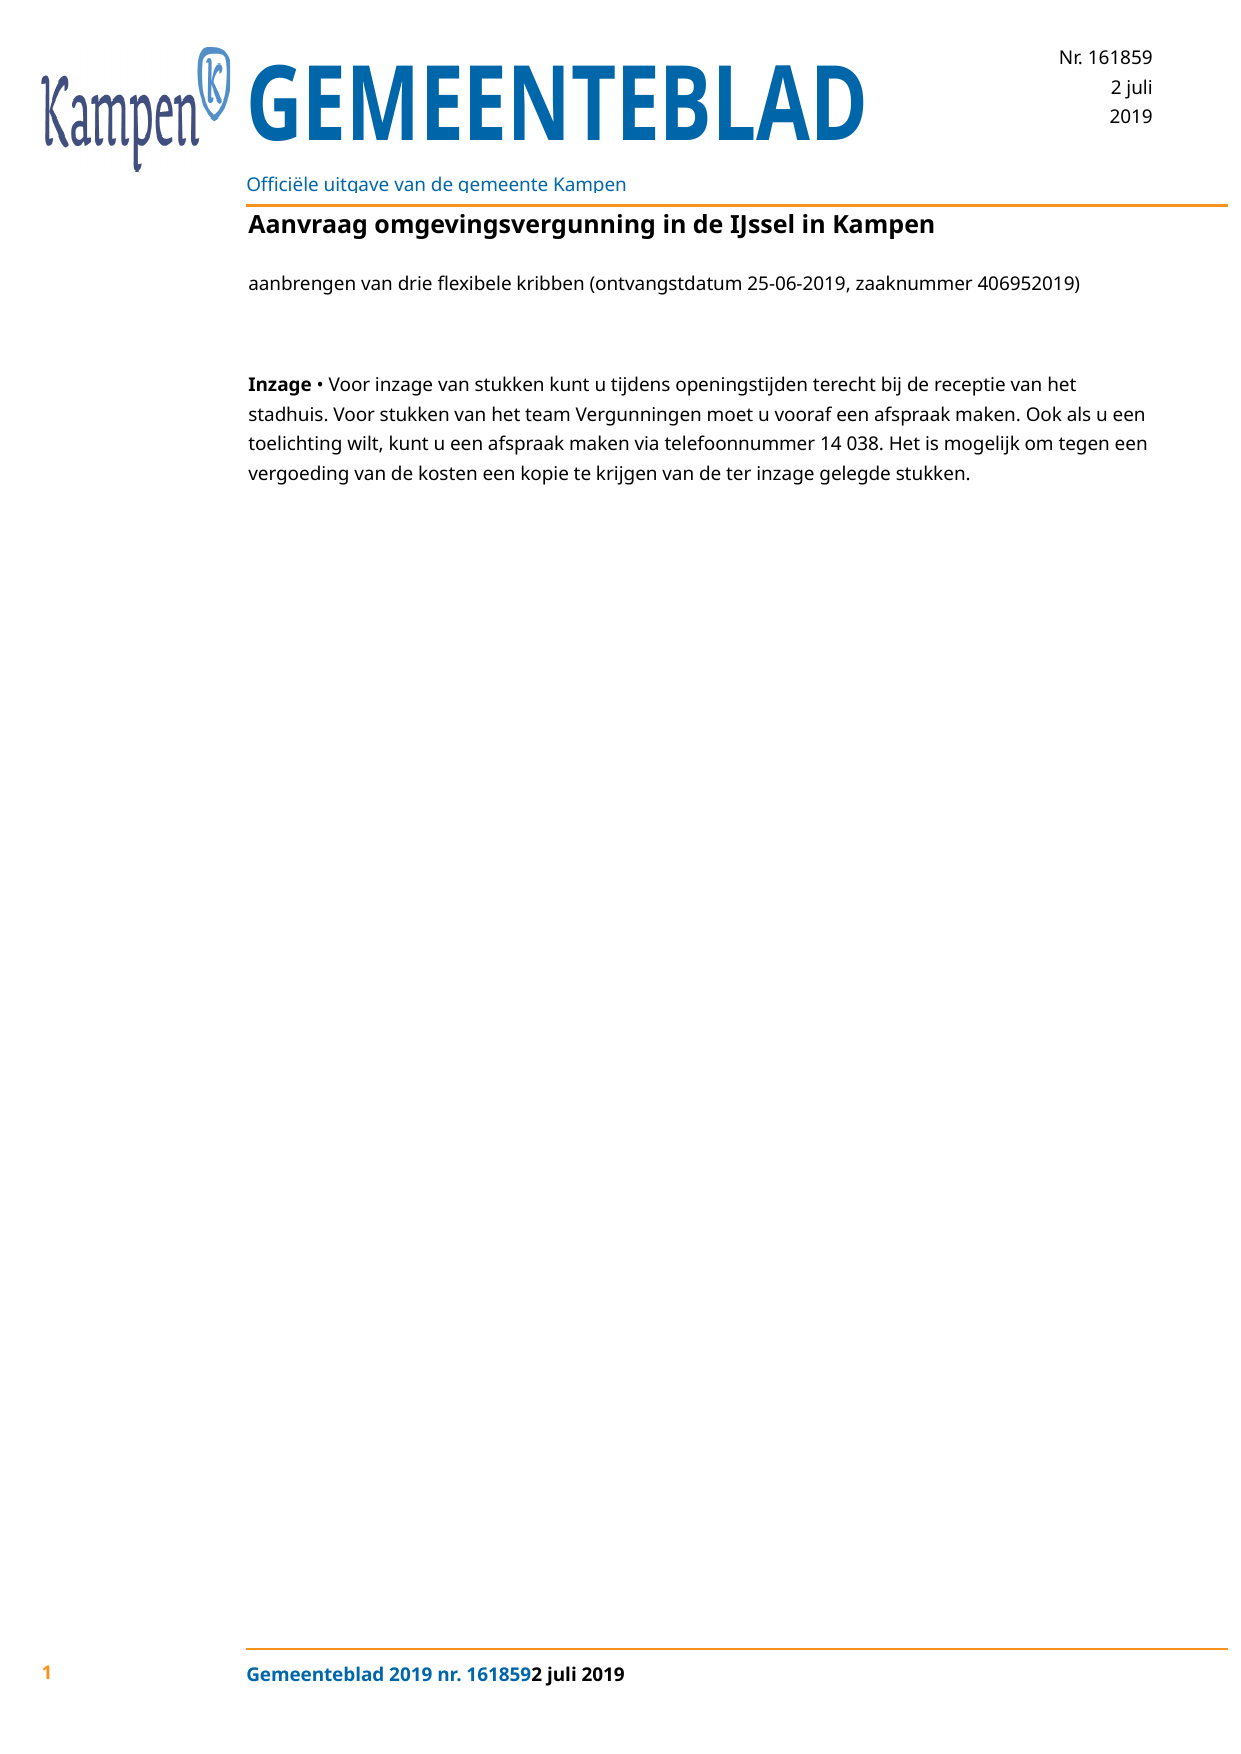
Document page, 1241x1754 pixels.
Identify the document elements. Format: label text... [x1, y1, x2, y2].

picture [41, 47, 231, 172]
text aanbrengen van drie flexibele kribben (ontvangstdatum 25-06-2019, zaaknummer 406952019) [248, 270, 1152, 296]
text Aanvraag omgevingsvergunning in de IJssel in Kampen [248, 207, 1152, 241]
text Inzage • Voor inzage van stukken kunt u tijdens openingstijden terecht bij de receptie van het stadhuis. Voor stukken van het team Vergunningen moet u vooraf een afspraak maken. Ook als u een toelichting wilt, kunt u een afspraak maken via telefoonnummer 14 038. Het is mogelijk om tegen een vergoeding van de kosten een kopie te krijgen van de ter inzage gelegde stukken. [248, 371, 1152, 486]
